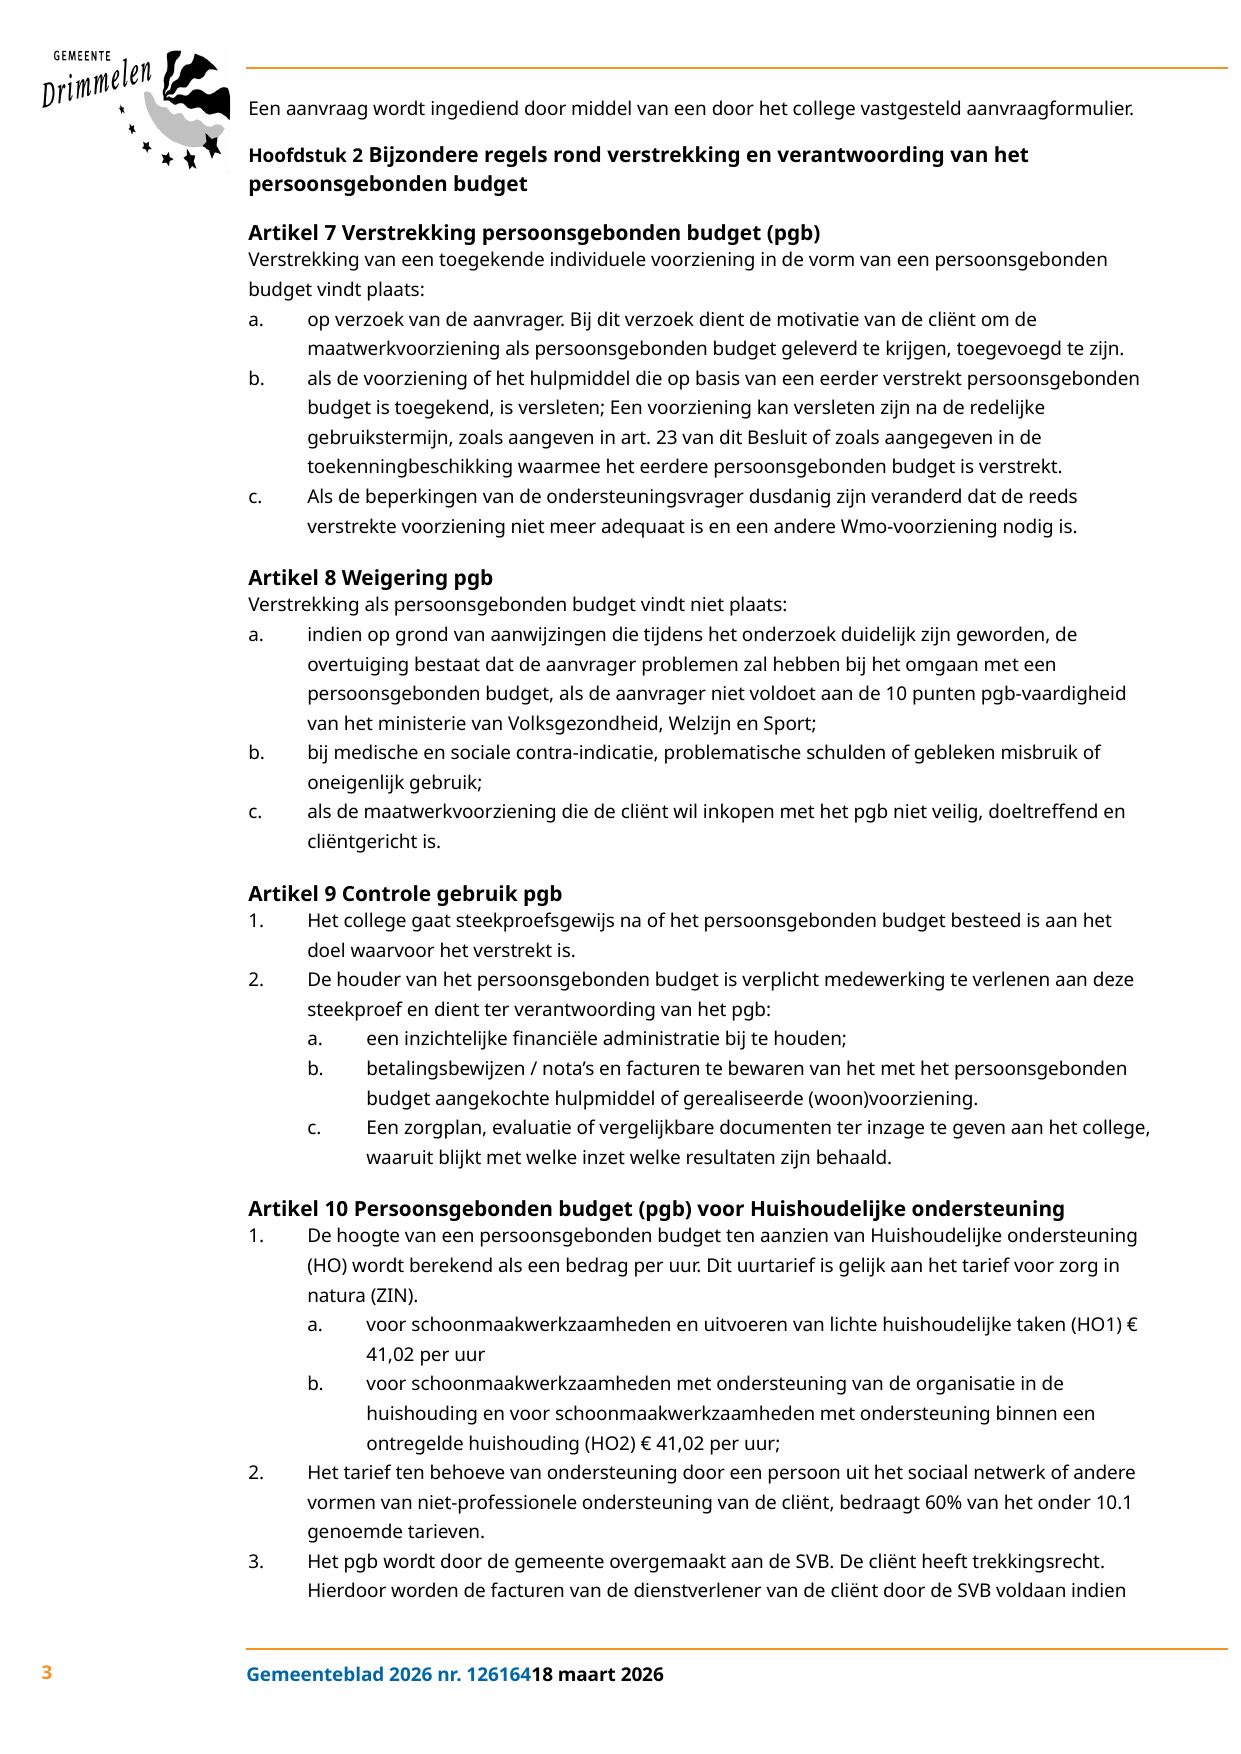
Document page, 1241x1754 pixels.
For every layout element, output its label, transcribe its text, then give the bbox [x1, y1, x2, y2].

list Het pgb wordt door de gemeente overgemaakt aan de SVB. De cliënt heeft trekkingsrecht. Hierdoor worden de facturen van de dienstverlener van de cliënt door de SVB voldaan indien [248, 1548, 1152, 1603]
list indien op grond van aanwijzingen die tijdens het onderzoek duidelijk zijn geworden, de overtuiging bestaat dat de aanvrager problemen zal hebben bij het omgaan met een persoonsgebonden budget, als de aanvrager niet voldoet aan de 10 punten pgb-vaardigheid van het ministerie van Volksgezondheid, Welzijn en Sport; [248, 621, 1152, 736]
text Artikel 7 Verstrekking persoonsgebonden budget (pgb) [248, 218, 1152, 247]
text Hoofdstuk 2 Bijzondere regels rond verstrekking en verantwoording van het persoonsgebonden budget [248, 140, 1152, 197]
text Verstrekking als persoonsgebonden budget vindt niet plaats: [248, 592, 1152, 617]
list als de maatwerkvoorziening die de cliënt wil inkopen met het pgb niet veilig, doeltreffend en cliëntgericht is. [248, 799, 1152, 854]
text Artikel 8 Weigering pgb [248, 563, 1152, 592]
list bij medische en sociale contra-indicatie, problematische schulden of gebleken misbruik of oneigenlijk gebruik; [248, 739, 1152, 795]
picture [41, 47, 231, 172]
list Als de beperkingen van de ondersteuningsvrager dusdanig zijn veranderd dat de reeds verstrekte voorziening niet meer adequaat is en een andere Wmo-voorziening nodig is. [248, 483, 1152, 538]
list een inzichtelijke financiële administratie bij te houden; [307, 1026, 1152, 1051]
text Artikel 9 Controle gebruik pgb [248, 879, 1152, 907]
text Een aanvraag wordt ingediend door middel van een door het college vastgesteld aanvraagformulier. [248, 95, 1152, 121]
list Het college gaat steekproefsgewijs na of het persoonsgebonden budget besteed is aan het doel waarvoor het verstrekt is. [248, 907, 1152, 962]
list voor schoonmaakwerkzaamheden met ondersteuning van de organisatie in de huishouding en voor schoonmaakwerkzaamheden met ondersteuning binnen een ontregelde huishouding (HO2) € 41,02 per uur; [307, 1371, 1152, 1456]
list De hoogte van een persoonsgebonden budget ten aanzien van Huishoudelijke ondersteuning (HO) wordt berekend als een bedrag per uur. Dit uurtarief is gelijk aan het tarief voor zorg in natura (ZIN). [248, 1223, 1152, 1308]
list Het tarief ten behoeve van ondersteuning door een persoon uit het sociaal netwerk of andere vormen van niet-professionele ondersteuning van de cliënt, bedraagt 60% van het onder 10.1 genoemde tarieven. [248, 1459, 1152, 1544]
list als de voorziening of het hulpmiddel die op basis van een eerder verstrekt persoonsgebonden budget is toegekend, is versleten; Een voorziening kan versleten zijn na de redelijke gebruikstermijn, zoals aangeven in art. 23 van dit Besluit of zoals aangegeven in de toekenningbeschikking waarmee het eerdere persoonsgebonden budget is verstrekt. [248, 365, 1152, 479]
list De houder van het persoonsgebonden budget is verplicht medewerking te verlenen aan deze steekproef en dient ter verantwoording van het pgb: [248, 966, 1152, 1022]
list op verzoek van de aanvrager. Bij dit verzoek dient de motivatie van de cliënt om de maatwerkvoorziening als persoonsgebonden budget geleverd te krijgen, toegevoegd te zijn. [248, 306, 1152, 361]
list Een zorgplan, evaluatie of vergelijkbare documenten ter inzage te geven aan het college, waaruit blijkt met welke inzet welke resultaten zijn behaald. [307, 1114, 1152, 1169]
list betalingsbewijzen / nota’s en facturen te bewaren van het met het persoonsgebonden budget aangekochte hulpmiddel of gerealiseerde (woon)voorziening. [307, 1055, 1152, 1110]
list voor schoonmaakwerkzaamheden en uitvoeren van lichte huishoudelijke taken (HO1) € 41,02 per uur [307, 1311, 1152, 1367]
text Verstrekking van een toegekende individuele voorziening in de vorm van een persoonsgebonden budget vindt plaats: [248, 247, 1152, 302]
text Artikel 10 Persoonsgebonden budget (pgb) voor Huishoudelijke ondersteuning [248, 1194, 1152, 1223]
